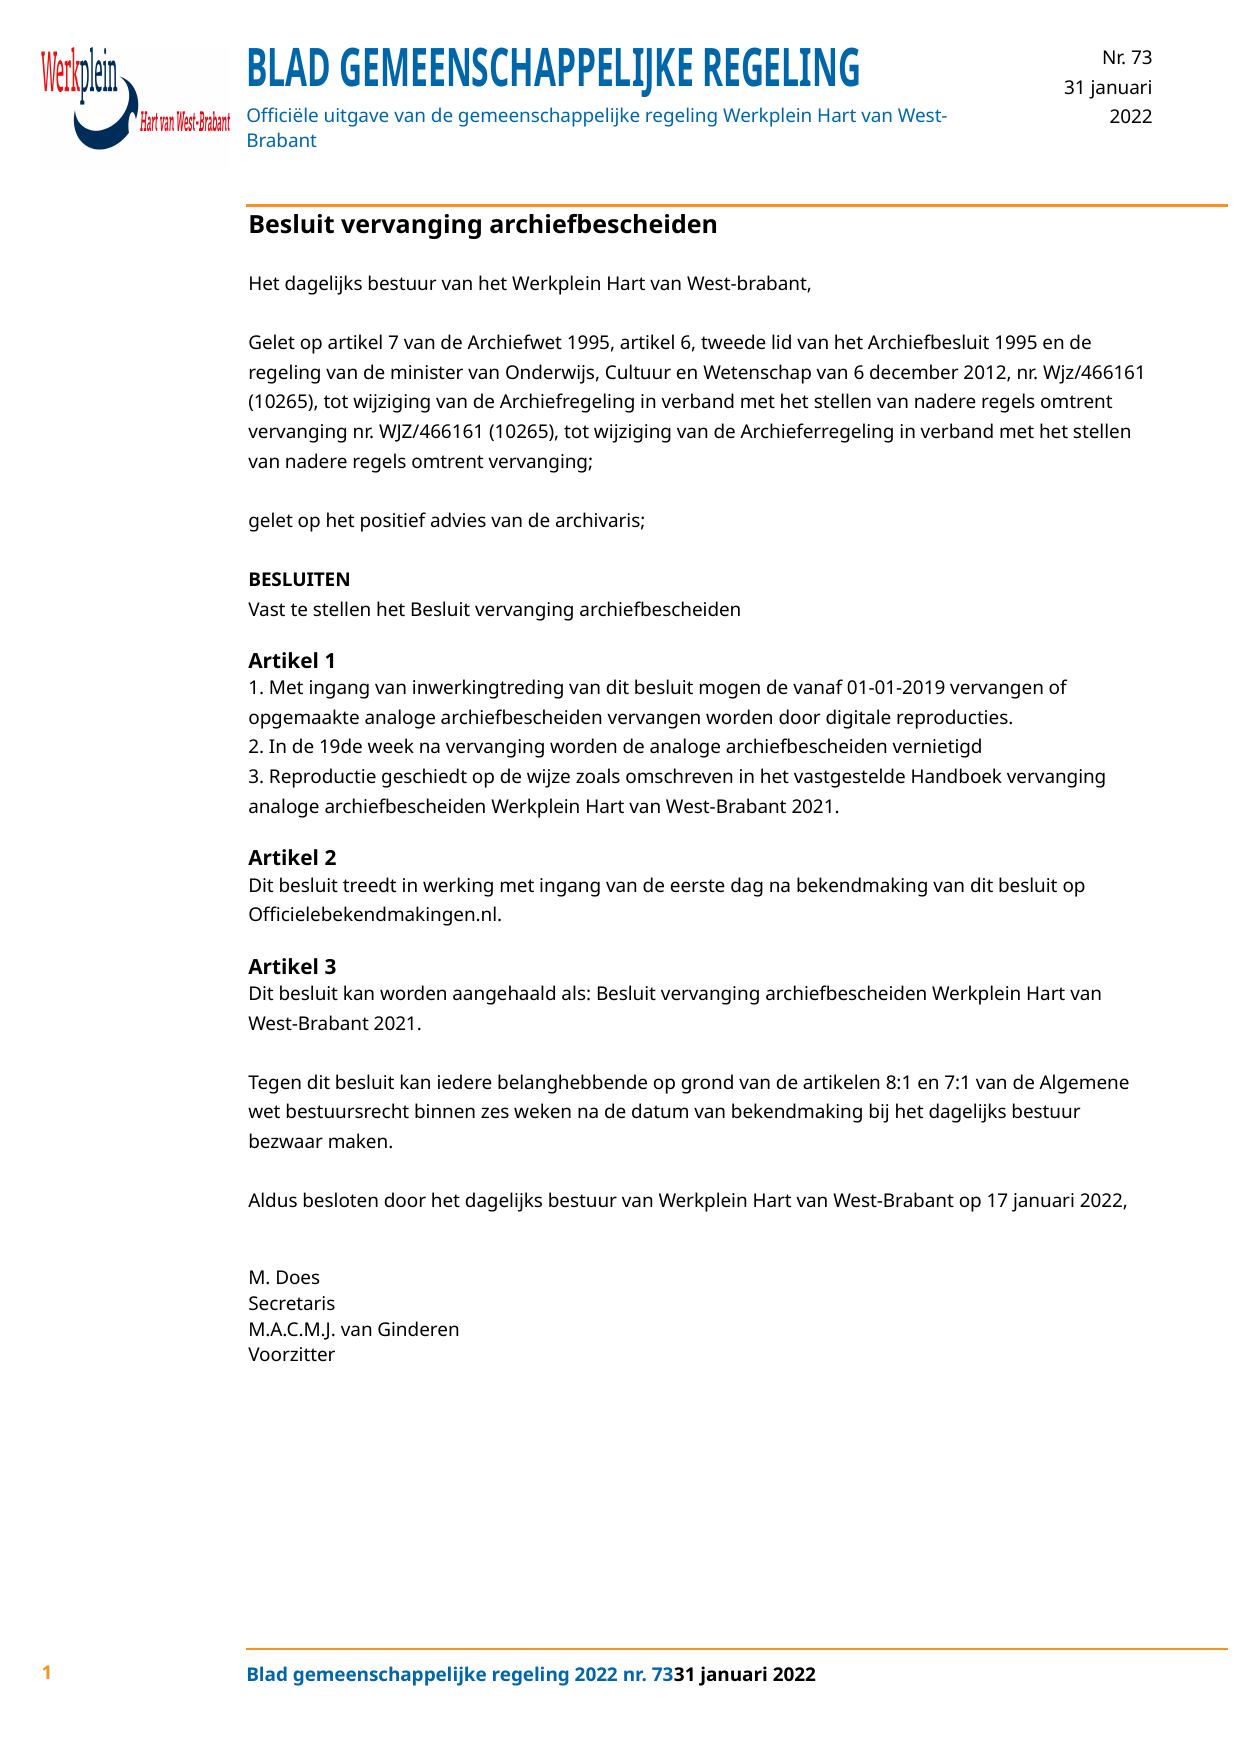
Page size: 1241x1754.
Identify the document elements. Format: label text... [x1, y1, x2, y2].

picture [41, 47, 231, 172]
text Artikel 3 [248, 952, 1152, 980]
text Dit besluit kan worden aangehaald als: Besluit vervanging archiefbescheiden Werkplein Hart van West-Brabant 2021. [248, 980, 1152, 1036]
text Artikel 2 [248, 843, 1152, 872]
text M.A.C.M.J. van Ginderen [248, 1316, 1152, 1342]
text 3. Reproductie geschiedt op de wijze zoals omschreven in het vastgestelde Handboek vervanging analoge archiefbescheiden Werkplein Hart van West-Brabant 2021. [248, 763, 1152, 819]
text BESLUITEN [248, 566, 1152, 592]
text gelet op het positief advies van de archivaris; [248, 507, 1152, 533]
text Gelet op artikel 7 van de Archiefwet 1995, artikel 6, tweede lid van het Archiefbesluit 1995 en de regeling van de minister van Onderwijs, Cultuur en Wetenschap van 6 december 2012, nr. Wjz/466161 (10265), tot wijziging van de Archiefregeling in verband met het stellen van nadere regels omtrent vervanging nr. WJZ/466161 (10265), tot wijziging van de Archieferregeling in verband met het stellen van nadere regels omtrent vervanging; [248, 329, 1152, 473]
text Dit besluit treedt in werking met ingang van de eerste dag na bekendmaking van dit besluit op Officielebekendmakingen.nl. [248, 872, 1152, 927]
text Secretaris [248, 1290, 1152, 1316]
text Tegen dit besluit kan iedere belanghebbende op grond van de artikelen 8:1 en 7:1 van de Algemene wet bestuursrecht binnen zes weken na de datum van bekendmaking bij het dagelijks bestuur bezwaar maken. [248, 1069, 1152, 1154]
text Artikel 1 [248, 646, 1152, 674]
text Besluit vervanging archiefbescheiden [248, 207, 1152, 241]
text Voorzitter [248, 1342, 1152, 1367]
text Het dagelijks bestuur van het Werkplein Hart van West-brabant, [248, 270, 1152, 296]
text M. Does [248, 1264, 1152, 1290]
text Vast te stellen het Besluit vervanging archiefbescheiden [248, 596, 1152, 621]
text 1. Met ingang van inwerkingtreding van dit besluit mogen de vanaf 01-01-2019 vervangen of opgemaakte analoge archiefbescheiden vervangen worden door digitale reproducties. [248, 674, 1152, 730]
text Aldus besloten door het dagelijks bestuur van Werkplein Hart van West-Brabant op 17 januari 2022, [248, 1187, 1152, 1213]
text 2. In de 19de week na vervanging worden de analoge archiefbescheiden vernietigd [248, 734, 1152, 759]
